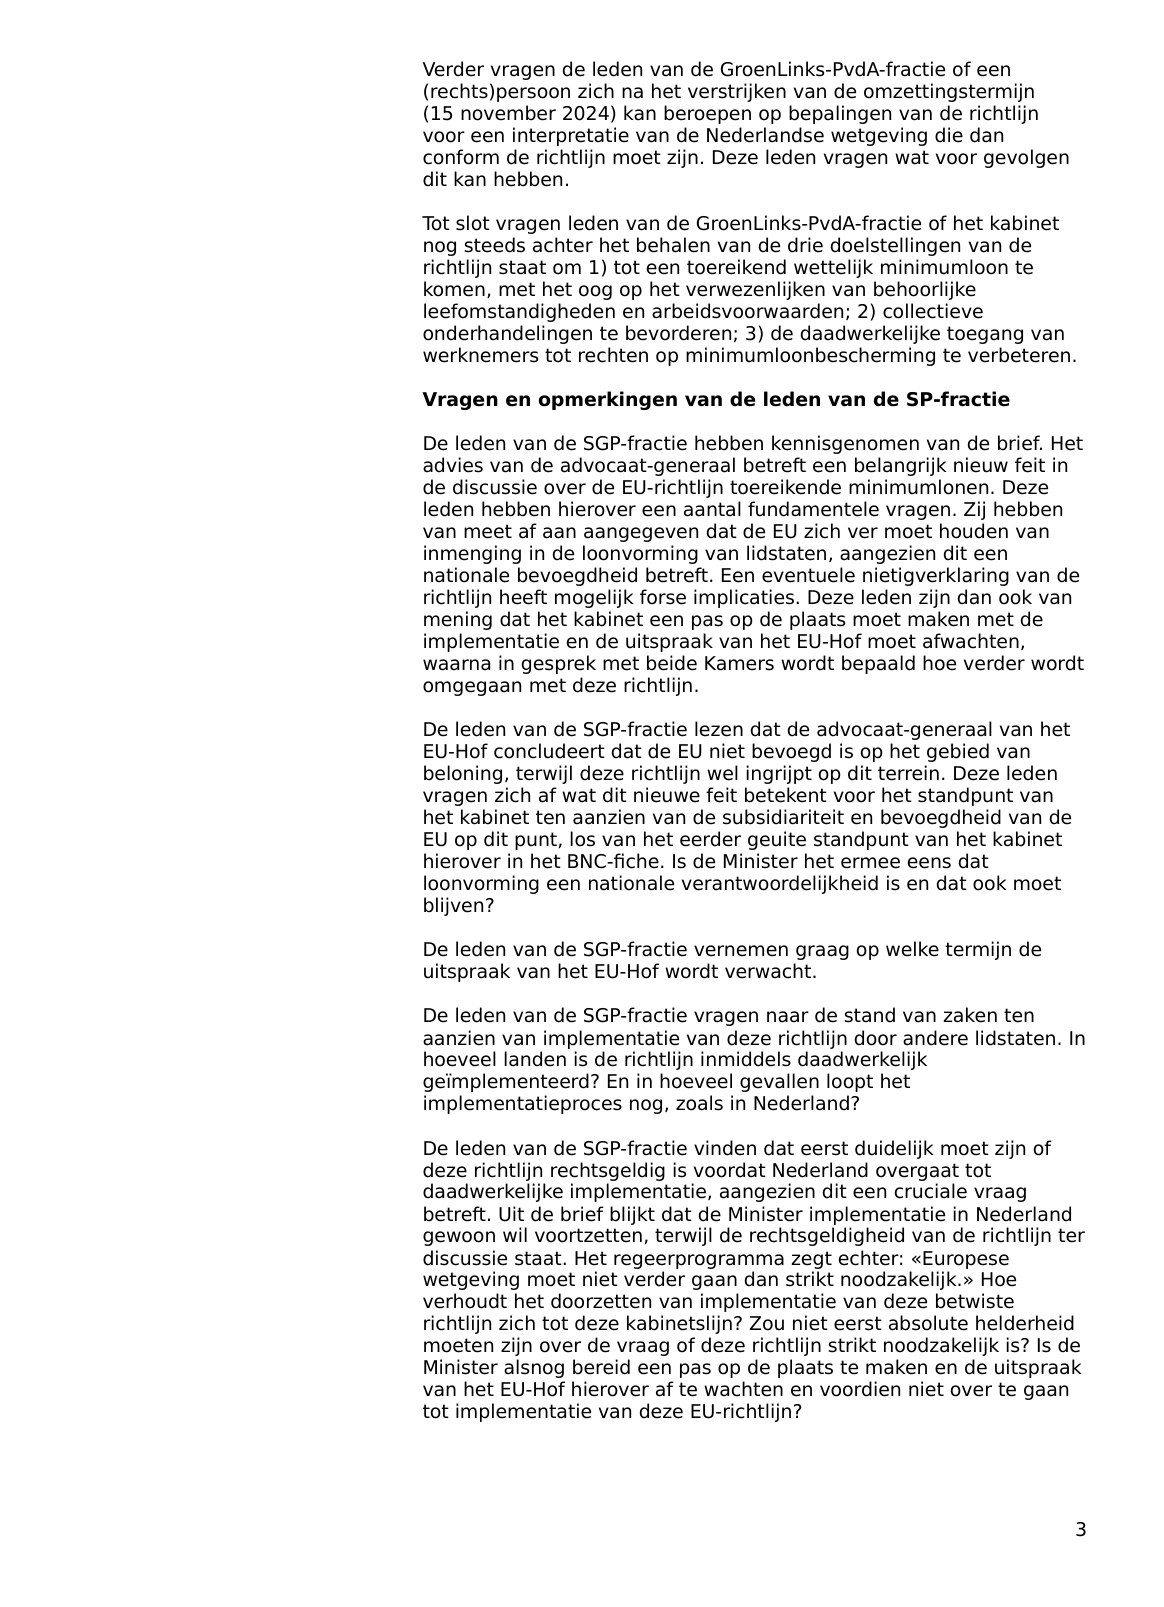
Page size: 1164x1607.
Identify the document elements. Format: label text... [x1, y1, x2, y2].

text Tot slot vragen leden van de GroenLinks-PvdA-fractie of het kabinet nog steeds achter het behalen van de drie doelstellingen van de richtlijn staat om 1) tot een toereikend wettelijk minimumloon te komen, met het oog op het verwezenlijken van behoorlijke leefomstandigheden en arbeidsvoorwaarden; 2) collectieve onderhandelingen te bevorderen; 3) de daadwerkelijke toegang van werknemers tot rechten op minimumloonbescherming te verbeteren. [422, 213, 1087, 367]
text De leden van de SGP-fractie vinden dat eerst duidelijk moet zijn of deze richtlijn rechtsgeldig is voordat Nederland overgaat tot daadwerkelijke implementatie, aangezien dit een cruciale vraag betreft. Uit de brief blijkt dat de Minister implementatie in Nederland gewoon wil voortzetten, terwijl de rechtsgeldigheid van de richtlijn ter discussie staat. Het regeerprogramma zegt echter: «Europese wetgeving moet niet verder gaan dan strikt noodzakelijk.» Hoe verhoudt het doorzetten van implementatie van deze betwiste richtlijn zich tot deze kabinetslijn? Zou niet eerst absolute helderheid moeten zijn over de vraag of deze richtlijn strikt noodzakelijk is? Is de Minister alsnog bereid een pas op de plaats te maken en de uitspraak van het EU-Hof hierover af te wachten en voordien niet over te gaan tot implementatie van deze EU-richtlijn? [422, 1137, 1087, 1423]
text De leden van de SGP-fractie lezen dat de advocaat-generaal van het EU-Hof concludeert dat de EU niet bevoegd is op het gebied van beloning, terwijl deze richtlijn wel ingrijpt op dit terrein. Deze leden vragen zich af wat dit nieuwe feit betekent voor het standpunt van het kabinet ten aanzien van de subsidiariteit en bevoegdheid van de EU op dit punt, los van het eerder geuite standpunt van het kabinet hierover in het BNC-fiche. Is de Minister het ermee eens dat loonvorming een nationale verantwoordelijkheid is en dat ook moet blijven? [422, 719, 1087, 917]
text De leden van de SGP-fractie hebben kennisgenomen van de brief. Het advies van de advocaat-generaal betreft een belangrijk nieuw feit in de discussie over de EU-richtlijn toereikende minimumlonen. Deze leden hebben hierover een aantal fundamentele vragen. Zij hebben van meet af aan aangegeven dat de EU zich ver moet houden van inmenging in de loonvorming van lidstaten, aangezien dit een nationale bevoegdheid betreft. Een eventuele nietigverklaring van de richtlijn heeft mogelijk forse implicaties. Deze leden zijn dan ook van mening dat het kabinet een pas op de plaats moet maken met de implementatie en de uitspraak van het EU-Hof moet afwachten, waarna in gesprek met beide Kamers wordt bepaald hoe verder wordt omgegaan met deze richtlijn. [422, 433, 1087, 697]
text De leden van de SGP-fractie vernemen graag op welke termijn de uitspraak van het EU-Hof wordt verwacht. [422, 939, 1087, 983]
text De leden van de SGP-fractie vragen naar de stand van zaken ten aanzien van implementatie van deze richtlijn door andere lidstaten. In hoeveel landen is de richtlijn inmiddels daadwerkelijk geïmplementeerd? En in hoeveel gevallen loopt het implementatieproces nog, zoals in Nederland? [422, 1005, 1087, 1115]
text Verder vragen de leden van de GroenLinks-PvdA-fractie of een (rechts)persoon zich na het verstrijken van de omzettingstermijn (15 november 2024) kan beroepen op bepalingen van de richtlijn voor een interpretatie van de Nederlandse wetgeving die dan conform de richtlijn moet zijn. Deze leden vragen wat voor gevolgen dit kan hebben. [422, 59, 1087, 191]
subtitle Vragen en opmerkingen van de leden van de SP-fractie [422, 389, 1087, 411]
